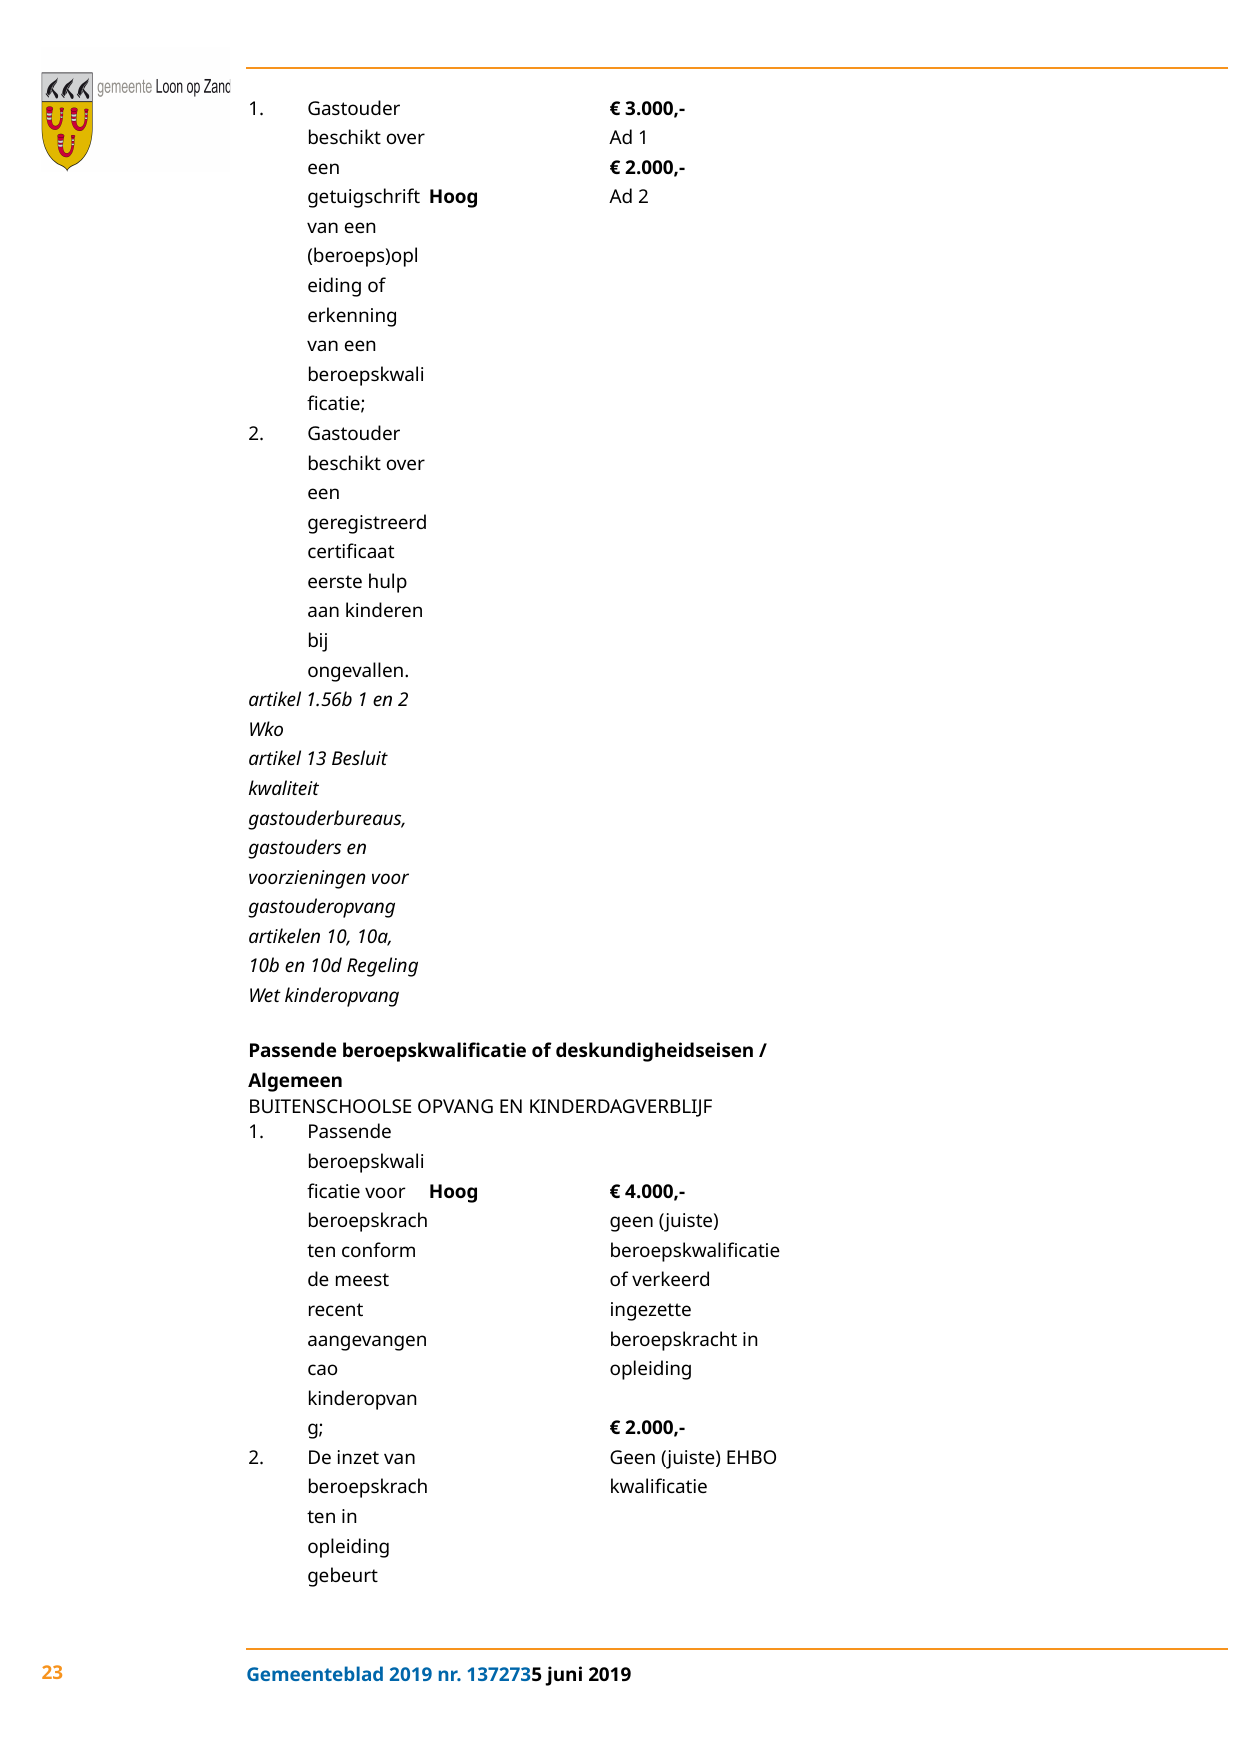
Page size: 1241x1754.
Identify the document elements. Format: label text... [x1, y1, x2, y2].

table_header Hoog [429, 95, 609, 1038]
table_header € 3.000,- Ad 1 € 2.000,- Ad 2 [609, 95, 790, 1038]
table_header Gastouder beschikt over een getuigschrift van een (beroeps)opleiding of erkenning van een beroepskwalificatie; Gastouder beschikt over een geregistreerd certificaat eerste hulp aan kinderen bij ongevallen. artikel 1.56b 1 en 2 Wko artikel 13 Besluit kwaliteit gastouderbureaus, gastouders en voorzieningen voor gastouderopvang artikelen 10, 10a, 10b en 10d Regeling Wet kinderopvang [248, 95, 429, 1038]
table_cell Passende beroepskwalificatie of deskundigheidseisen / Algemeen [248, 1038, 790, 1093]
table_cell € 4.000,- geen (juiste) beroepskwalificatie of verkeerd ingezette beroepskracht in opleiding € 2.000,- Geen (juiste) EHBO kwalificatie [609, 1119, 790, 1588]
table_cell Hoog [429, 1119, 609, 1588]
table_cell BUITENSCHOOLSE OPVANG EN KINDERDAGVERBLIJF [248, 1093, 790, 1119]
table_cell Passende beroepskwalificatie voor beroepskrachten conform de meest recent aangevangen cao kinderopvang; De inzet van beroepskrachten in opleiding gebeurt [248, 1119, 429, 1588]
picture [41, 47, 231, 172]
